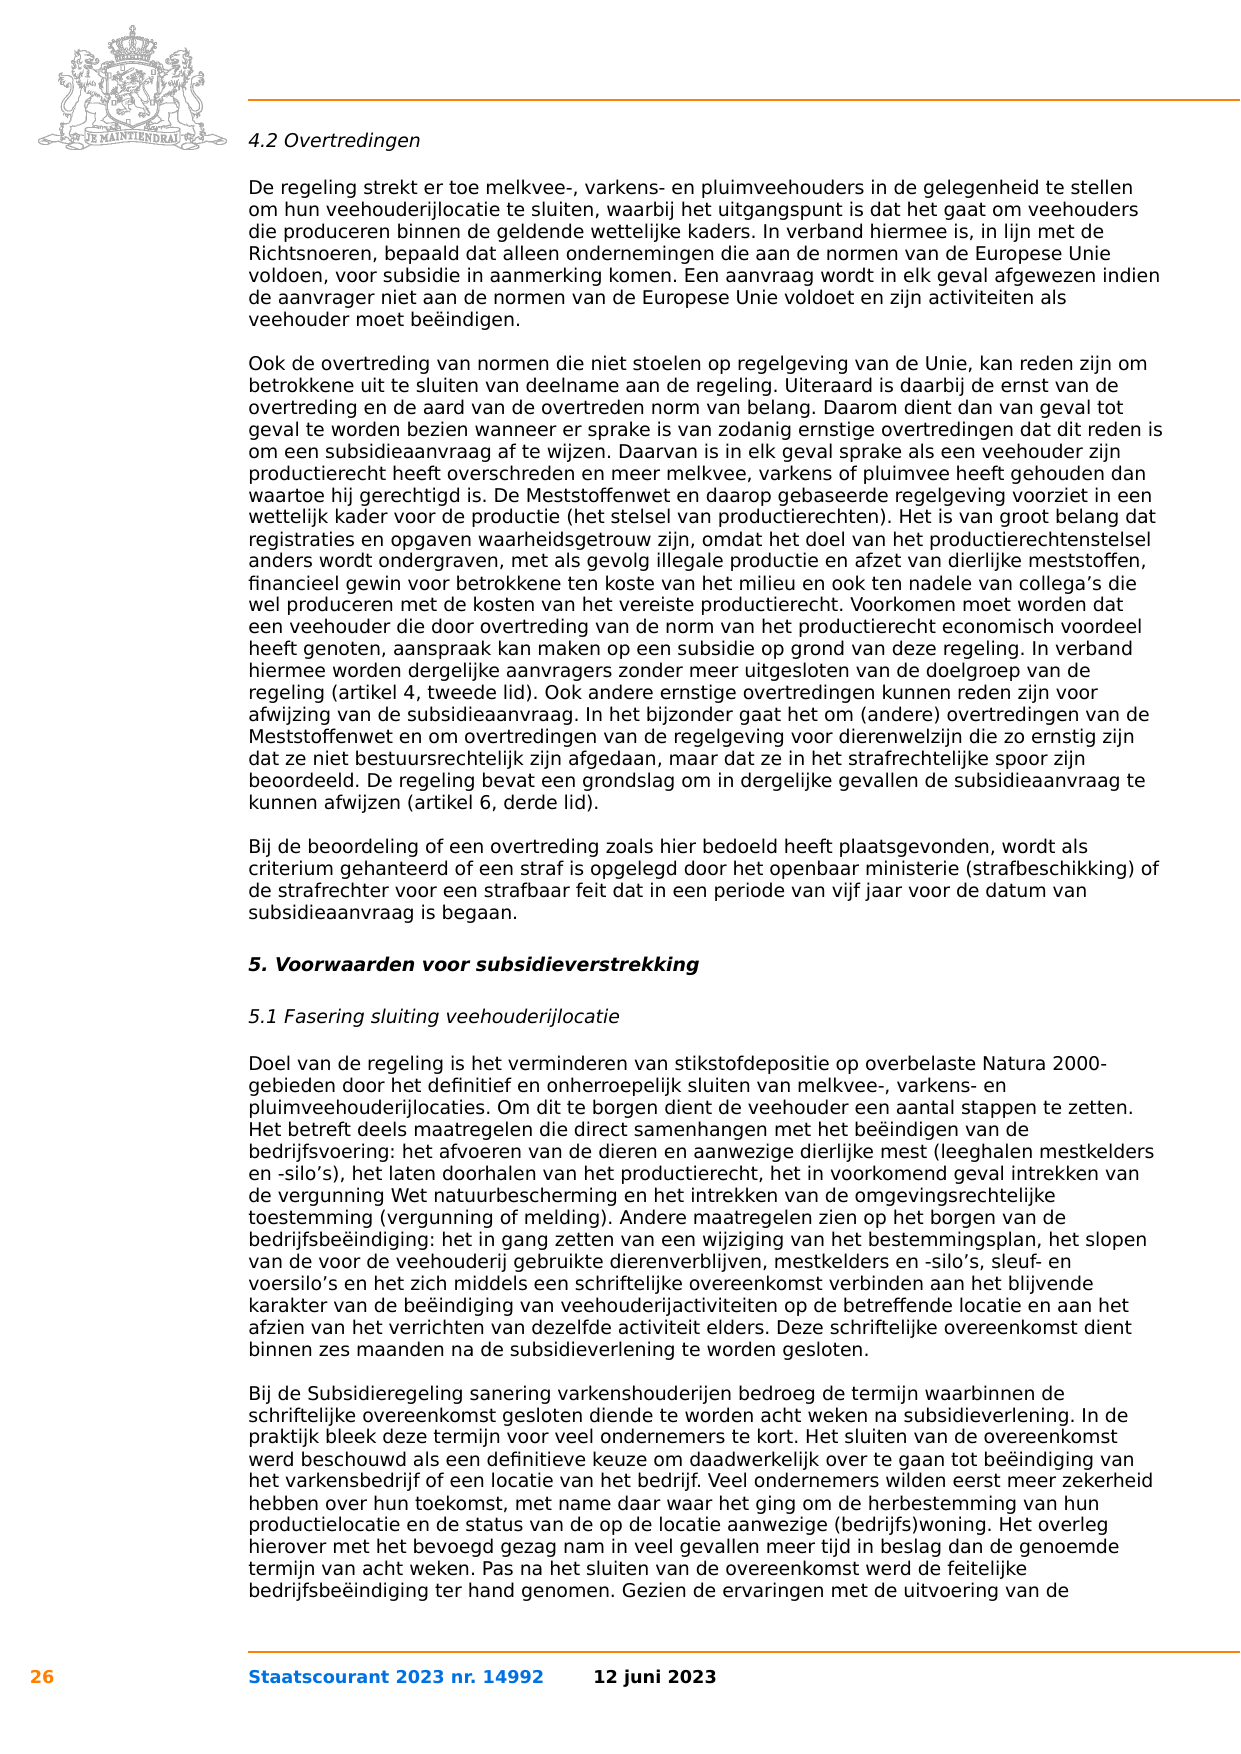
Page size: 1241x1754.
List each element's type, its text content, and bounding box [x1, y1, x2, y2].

text Bij de Subsidieregeling sanering varkenshouderijen bedroeg de termijn waarbinnen de schriftelijke overeenkomst gesloten diende te worden acht weken na subsidieverlening. In de praktijk bleek deze termijn voor veel ondernemers te kort. Het sluiten van de overeenkomst werd beschouwd als een definitieve keuze om daadwerkelijk over te gaan tot beëindiging van het varkensbedrijf of een locatie van het bedrijf. Veel ondernemers wilden eerst meer zekerheid hebben over hun toekomst, met name daar waar het ging om de herbestemming van hun productielocatie en de status van de op de locatie aanwezige (bedrijfs)woning. Het overleg hierover met het bevoegd gezag nam in veel gevallen meer tijd in beslag dan de genoemde termijn van acht weken. Pas na het sluiten van de overeenkomst werd de feitelijke bedrijfsbeëindiging ter hand genomen. Gezien de ervaringen met de uitvoering van de [248, 1382, 1163, 1602]
subtitle 5. Voorwaarden voor subsidieverstrekking [248, 954, 1163, 976]
text Bij de beoordeling of een overtreding zoals hier bedoeld heeft plaatsgevonden, wordt als criterium gehanteerd of een straf is opgelegd door het openbaar ministerie (strafbeschikking) of de strafrechter voor een strafbaar feit dat in een periode van vijf jaar voor de datum van subsidieaanvraag is begaan. [248, 836, 1163, 924]
subtitle 4.2 Overtredingen [248, 130, 1163, 152]
text Doel van de regeling is het verminderen van stikstofdepositie op overbelaste Natura 2000-gebieden door het definitief en onherroepelijk sluiten van melkvee-, varkens- en pluimveehouderijlocaties. Om dit te borgen dient de veehouder een aantal stappen te zetten. Het betreft deels maatregelen die direct samenhangen met het beëindigen van de bedrijfsvoering: het afvoeren van de dieren en aanwezige dierlijke mest (leeghalen mestkelders en -silo’s), het laten doorhalen van het productierecht, het in voorkomend geval intrekken van de vergunning Wet natuurbescherming en het intrekken van de omgevingsrechtelijke toestemming (vergunning of melding). Andere maatregelen zien op het borgen van de bedrijfsbeëindiging: het in gang zetten van een wijziging van het bestemmingsplan, het slopen van de voor de veehouderij gebruikte dierenverblijven, mestkelders en -silo’s, sleuf- en voersilo’s en het zich middels een schriftelijke overeenkomst verbinden aan het blijvende karakter van de beëindiging van veehouderijactiviteiten op de betreffende locatie en aan het afzien van het verrichten van dezelfde activiteit elders. Deze schriftelijke overeenkomst dient binnen zes maanden na de subsidieverlening te worden gesloten. [248, 1053, 1163, 1361]
text De regeling strekt er toe melkvee-, varkens- en pluimveehouders in de gelegenheid te stellen om hun veehouderijlocatie te sluiten, waarbij het uitgangspunt is dat het gaat om veehouders die produceren binnen de geldende wettelijke kaders. In verband hiermee is, in lijn met de Richtsnoeren, bepaald dat alleen ondernemingen die aan de normen van de Europese Unie voldoen, voor subsidie in aanmerking komen. Een aanvraag wordt in elk geval afgewezen indien de aanvrager niet aan de normen van de Europese Unie voldoet en zijn activiteiten als veehouder moet beëindigen. [248, 177, 1163, 331]
subtitle 5.1 Fasering sluiting veehouderijlocatie [248, 1006, 1163, 1028]
picture [38, 25, 227, 150]
text Ook de overtreding van normen die niet stoelen op regelgeving van de Unie, kan reden zijn om betrokkene uit te sluiten van deelname aan de regeling. Uiteraard is daarbij de ernst van de overtreding en de aard van de overtreden norm van belang. Daarom dient dan van geval tot geval te worden bezien wanneer er sprake is van zodanig ernstige overtredingen dat dit reden is om een subsidieaanvraag af te wijzen. Daarvan is in elk geval sprake als een veehouder zijn productierecht heeft overschreden en meer melkvee, varkens of pluimvee heeft gehouden dan waartoe hij gerechtigd is. De Meststoffenwet en daarop gebaseerde regelgeving voorziet in een wettelijk kader voor de productie (het stelsel van productierechten). Het is van groot belang dat registraties en opgaven waarheidsgetrouw zijn, omdat het doel van het productierechtenstelsel anders wordt ondergraven, met als gevolg illegale productie en afzet van dierlijke meststoffen, financieel gewin voor betrokkene ten koste van het milieu en ook ten nadele van collega’s die wel produceren met de kosten van het vereiste productierecht. Voorkomen moet worden dat een veehouder die door overtreding van de norm van het productierecht economisch voordeel heeft genoten, aanspraak kan maken op een subsidie op grond van deze regeling. In verband hiermee worden dergelijke aanvragers zonder meer uitgesloten van de doelgroep van de regeling (artikel 4, tweede lid). Ook andere ernstige overtredingen kunnen reden zijn voor afwijzing van de subsidieaanvraag. In het bijzonder gaat het om (andere) overtredingen van de Meststoffenwet en om overtredingen van de regelgeving voor dierenwelzijn die zo ernstig zijn dat ze niet bestuursrechtelijk zijn afgedaan, maar dat ze in het strafrechtelijke spoor zijn beoordeeld. De regeling bevat een grondslag om in dergelijke gevallen de subsidieaanvraag te kunnen afwijzen (artikel 6, derde lid). [248, 353, 1163, 814]
